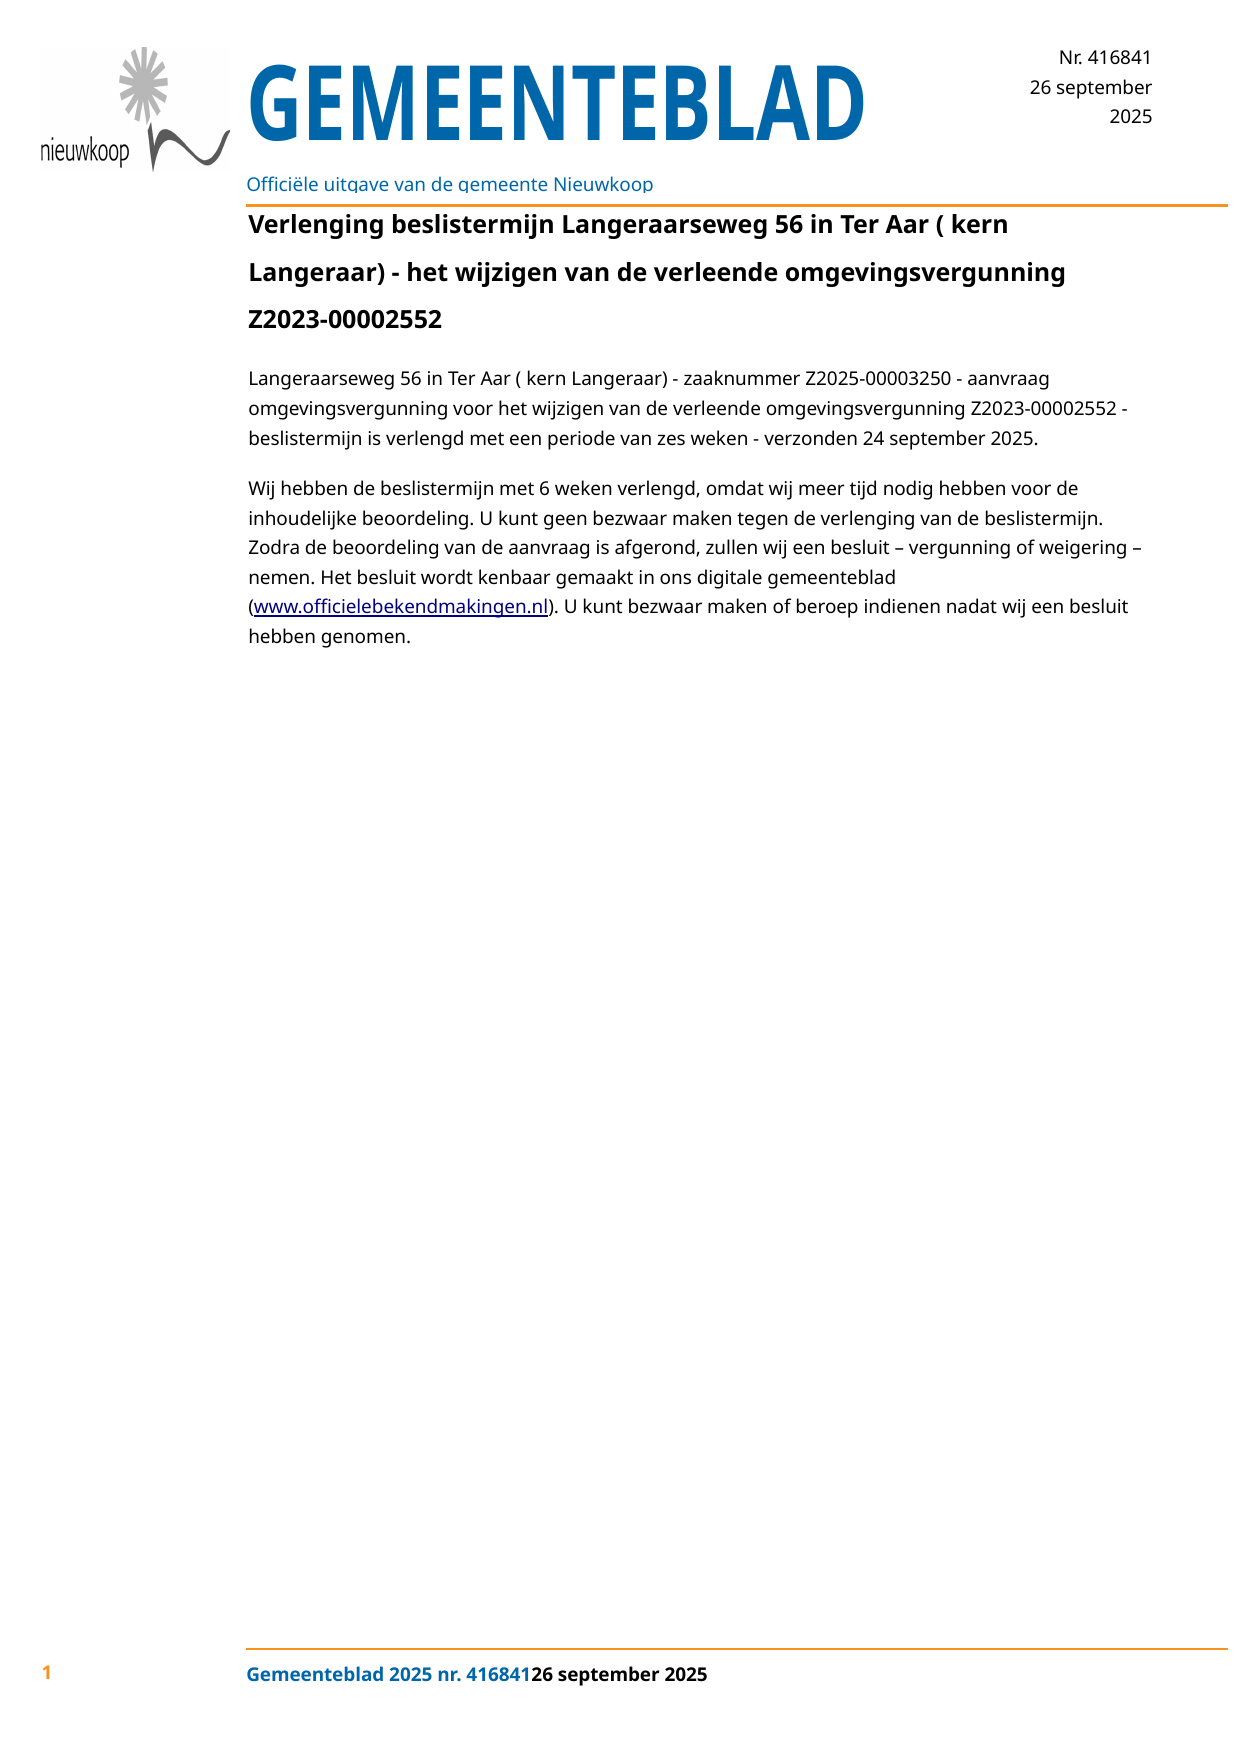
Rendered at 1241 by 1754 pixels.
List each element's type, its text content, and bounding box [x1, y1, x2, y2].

picture [41, 47, 231, 172]
text Wij hebben de beslistermijn met 6 weken verlengd, omdat wij meer tijd nodig hebben voor de inhoudelijke beoordeling. U kunt geen bezwaar maken tegen de verlenging van de beslistermijn. Zodra de beoordeling van de aanvraag is afgerond, zullen wij een besluit – vergunning of weigering – nemen. Het besluit wordt kenbaar gemaakt in ons digitale gemeenteblad (www.officielebekendmakingen.nl). U kunt bezwaar maken of beroep indienen nadat wij een besluit hebben genomen. [248, 475, 1152, 649]
text Langeraarseweg 56 in Ter Aar ( kern Langeraar) - zaaknummer Z2025-00003250 - aanvraag omgevingsvergunning voor het wijzigen van de verleende omgevingsvergunning Z2023-00002552 - beslistermijn is verlengd met een periode van zes weken - verzonden 24 september 2025. [248, 366, 1152, 450]
text Verlenging beslistermijn Langeraarseweg 56 in Ter Aar ( kern Langeraar) - het wijzigen van de verleende omgevingsvergunning Z2023-00002552 [248, 207, 1152, 336]
